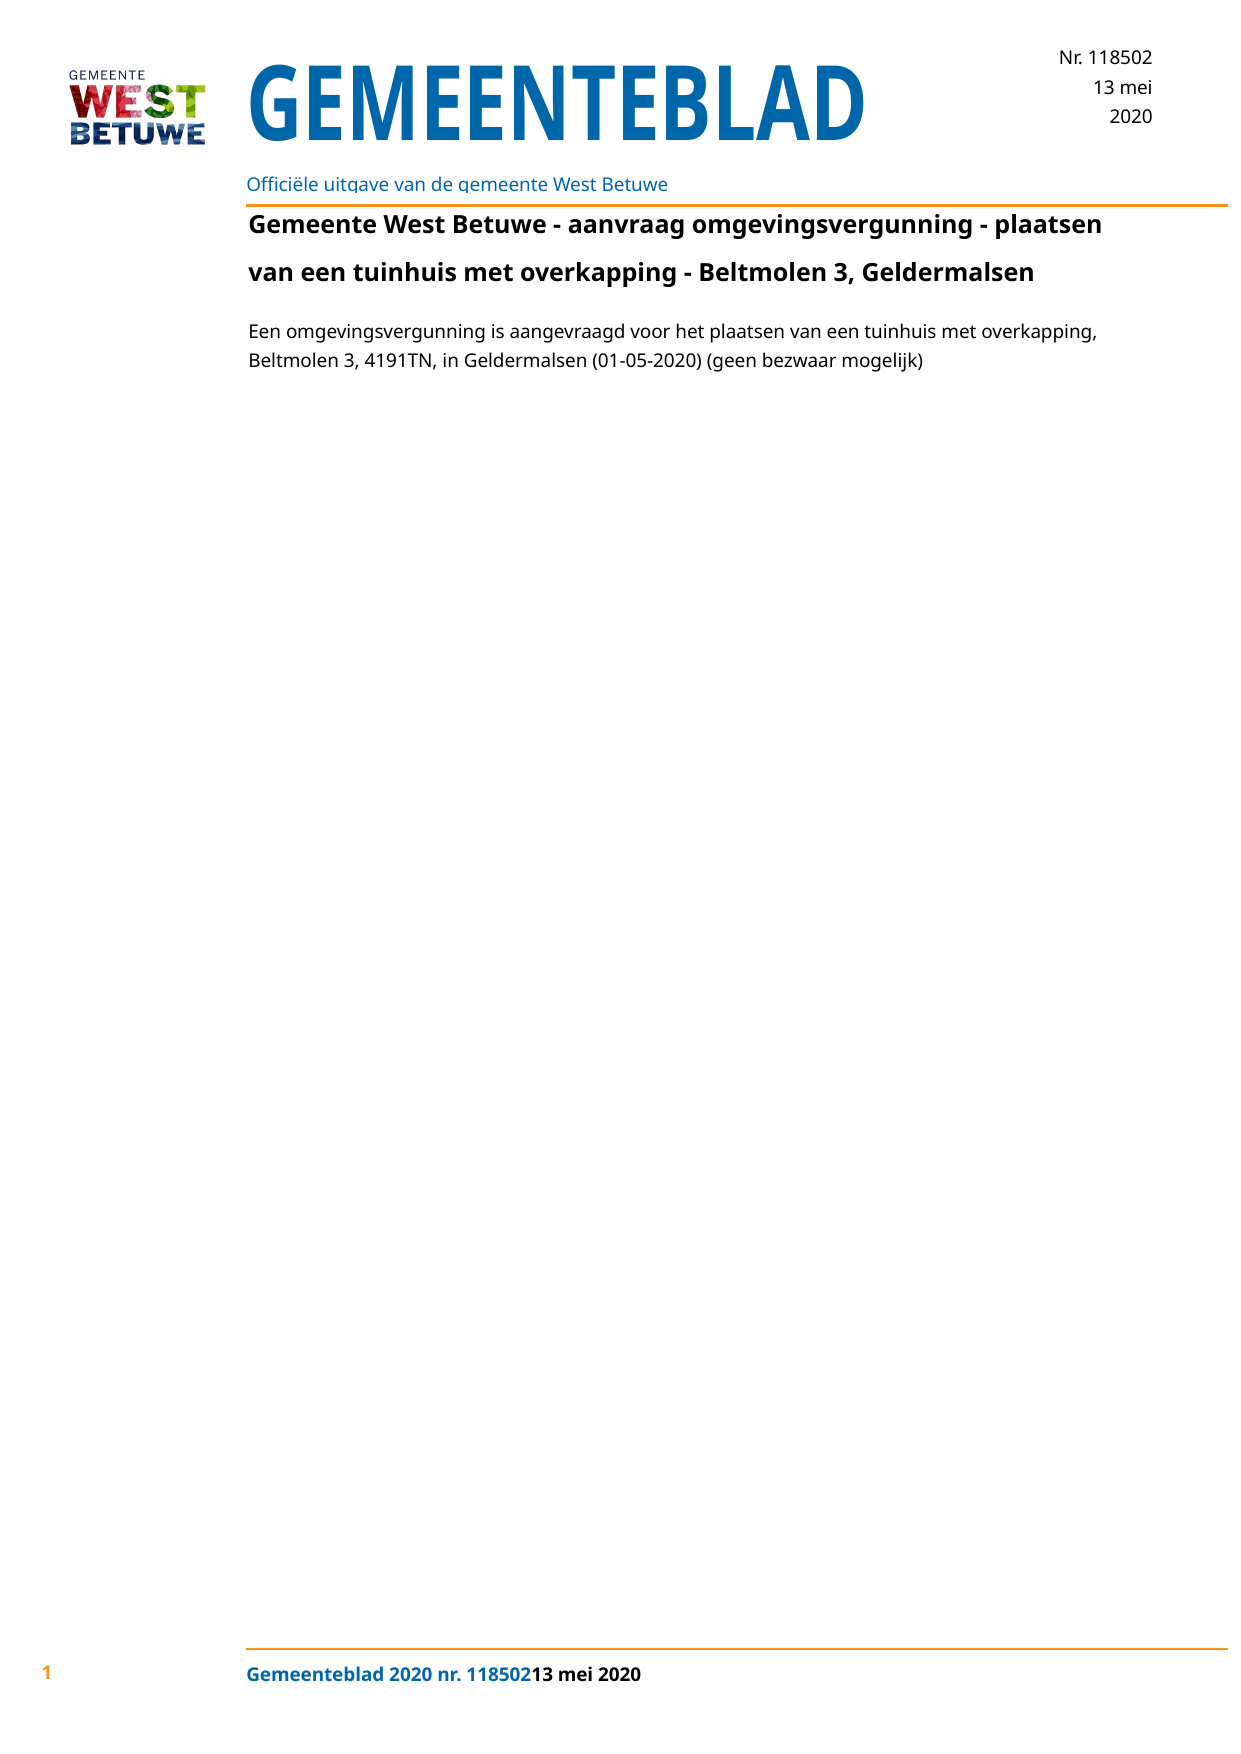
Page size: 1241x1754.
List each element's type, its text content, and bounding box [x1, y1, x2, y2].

picture [41, 47, 231, 172]
text Gemeente West Betuwe - aanvraag omgevingsvergunning - plaatsen van een tuinhuis met overkapping - Beltmolen 3, Geldermalsen [248, 207, 1152, 288]
text Een omgevingsvergunning is aangevraagd voor het plaatsen van een tuinhuis met overkapping, Beltmolen 3, 4191TN, in Geldermalsen (01-05-2020) (geen bezwaar mogelijk) [248, 318, 1152, 373]
